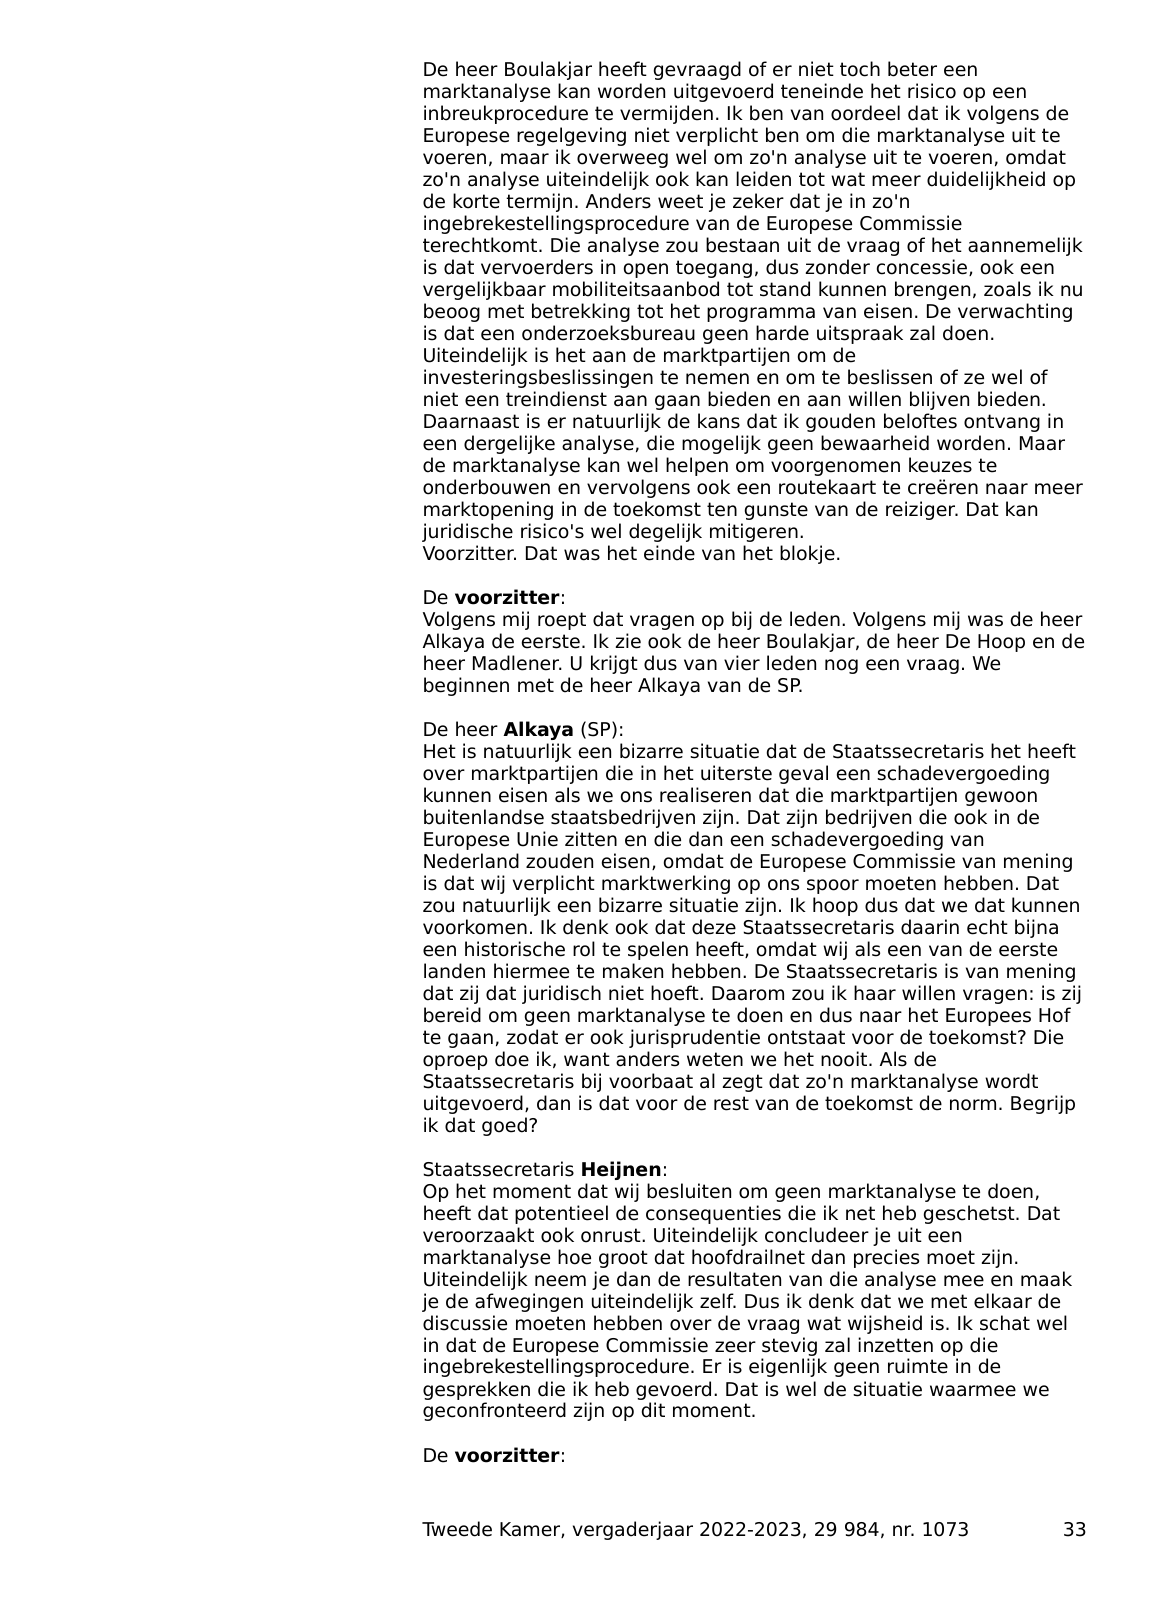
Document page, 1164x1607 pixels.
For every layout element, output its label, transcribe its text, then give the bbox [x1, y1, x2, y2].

text Het is natuurlijk een bizarre situatie dat de Staatssecretaris het heeft over marktpartijen die in het uiterste geval een schadevergoeding kunnen eisen als we ons realiseren dat die marktpartijen gewoon buitenlandse staatsbedrijven zijn. Dat zijn bedrijven die ook in de Europese Unie zitten en die dan een schadevergoeding van Nederland zouden eisen, omdat de Europese Commissie van mening is dat wij verplicht marktwerking op ons spoor moeten hebben. Dat zou natuurlijk een bizarre situatie zijn. Ik hoop dus dat we dat kunnen voorkomen. Ik denk ook dat deze Staatssecretaris daarin echt bijna een historische rol te spelen heeft, omdat wij als een van de eerste landen hiermee te maken hebben. De Staatssecretaris is van mening dat zij dat juridisch niet hoeft. Daarom zou ik haar willen vragen: is zij bereid om geen marktanalyse te doen en dus naar het Europees Hof te gaan, zodat er ook jurisprudentie ontstaat voor de toekomst? Die oproep doe ik, want anders weten we het nooit. Als de Staatssecretaris bij voorbaat al zegt dat zo'n marktanalyse wordt uitgevoerd, dan is dat voor de rest van de toekomst de norm. Begrijp ik dat goed? [422, 741, 1087, 1136]
text Voorzitter. Dat was het einde van het blokje. [422, 543, 1087, 564]
text Volgens mij roept dat vragen op bij de leden. Volgens mij was de heer Alkaya de eerste. Ik zie ook de heer Boulakjar, de heer De Hoop en de heer Madlener. U krijgt dus van vier leden nog een vraag. We beginnen met de heer Alkaya van de SP. [422, 609, 1087, 697]
text Op het moment dat wij besluiten om geen marktanalyse te doen, heeft dat potentieel de consequenties die ik net heb geschetst. Dat veroorzaakt ook onrust. Uiteindelijk concludeer je uit een marktanalyse hoe groot dat hoofdrailnet dan precies moet zijn. Uiteindelijk neem je dan de resultaten van die analyse mee en maak je de afwegingen uiteindelijk zelf. Dus ik denk dat we met elkaar de discussie moeten hebben over de vraag wat wijsheid is. Ik schat wel in dat de Europese Commissie zeer stevig zal inzetten op die ingebrekestellingsprocedure. Er is eigenlijk geen ruimte in de gesprekken die ik heb gevoerd. Dat is wel de situatie waarmee we geconfronteerd zijn op dit moment. [422, 1181, 1087, 1422]
text De voorzitter: [422, 1444, 1087, 1467]
text Staatssecretaris Heijnen: [422, 1159, 1087, 1181]
text Daarnaast is er natuurlijk de kans dat ik gouden beloftes ontvang in een dergelijke analyse, die mogelijk geen bewaarheid worden. Maar de marktanalyse kan wel helpen om voorgenomen keuzes te onderbouwen en vervolgens ook een routekaart te creëren naar meer marktopening in de toekomst ten gunste van de reiziger. Dat kan juridische risico's wel degelijk mitigeren. [422, 411, 1087, 543]
text De voorzitter: [422, 587, 1087, 609]
text De heer Alkaya (SP): [422, 719, 1087, 741]
text De heer Boulakjar heeft gevraagd of er niet toch beter een marktanalyse kan worden uitgevoerd teneinde het risico op een inbreukprocedure te vermijden. Ik ben van oordeel dat ik volgens de Europese regelgeving niet verplicht ben om die marktanalyse uit te voeren, maar ik overweeg wel om zo'n analyse uit te voeren, omdat zo'n analyse uiteindelijk ook kan leiden tot wat meer duidelijkheid op de korte termijn. Anders weet je zeker dat je in zo'n ingebrekestellingsprocedure van de Europese Commissie terechtkomt. Die analyse zou bestaan uit de vraag of het aannemelijk is dat vervoerders in open toegang, dus zonder concessie, ook een vergelijkbaar mobiliteitsaanbod tot stand kunnen brengen, zoals ik nu beoog met betrekking tot het programma van eisen. De verwachting is dat een onderzoeksbureau geen harde uitspraak zal doen. Uiteindelijk is het aan de marktpartijen om de investeringsbeslissingen te nemen en om te beslissen of ze wel of niet een treindienst aan gaan bieden en aan willen blijven bieden. [422, 59, 1087, 411]
